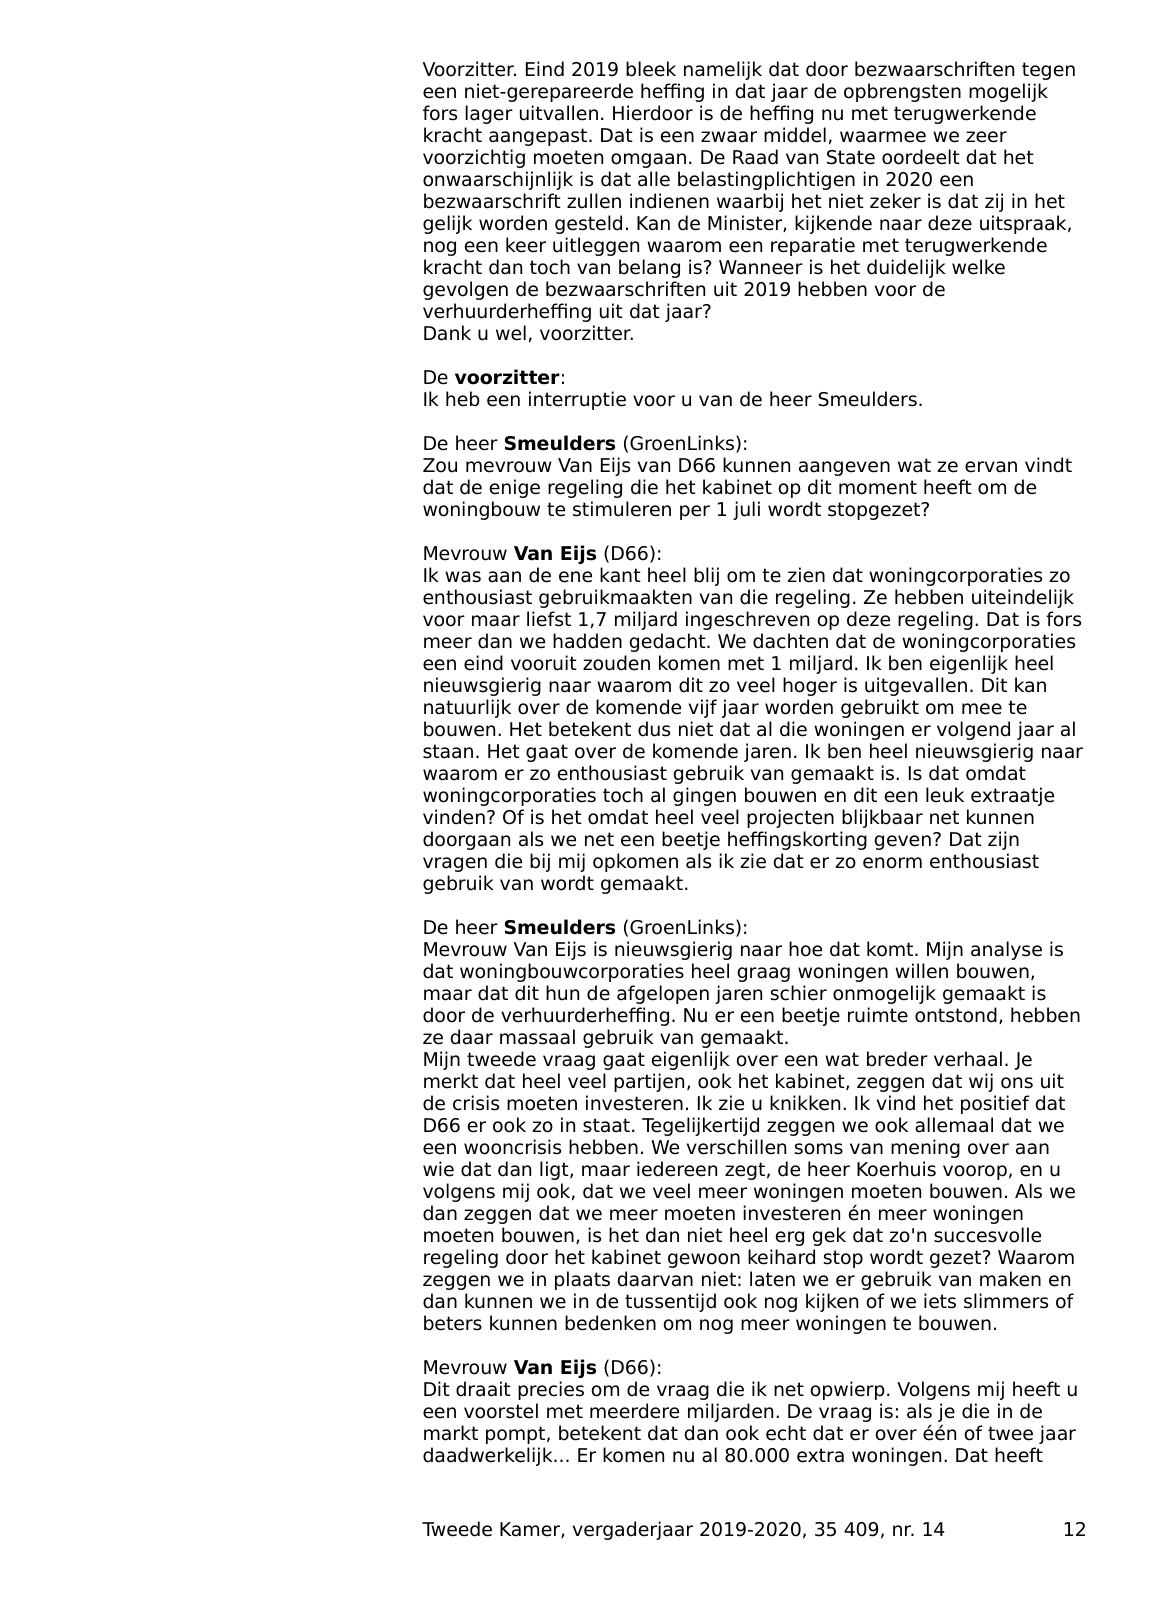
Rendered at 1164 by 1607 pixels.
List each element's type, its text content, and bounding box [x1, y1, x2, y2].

text Ik heb een interruptie voor u van de heer Smeulders. [422, 389, 1087, 411]
text Mevrouw Van Eijs (D66): [422, 543, 1087, 565]
text Zou mevrouw Van Eijs van D66 kunnen aangeven wat ze ervan vindt dat de enige regeling die het kabinet op dit moment heeft om de woningbouw te stimuleren per 1 juli wordt stopgezet? [422, 455, 1087, 521]
text Dank u wel, voorzitter. [422, 323, 1087, 345]
text Mevrouw Van Eijs is nieuwsgierig naar hoe dat komt. Mijn analyse is dat woningbouwcorporaties heel graag woningen willen bouwen, maar dat dit hun de afgelopen jaren schier onmogelijk gemaakt is door de verhuurderheffing. Nu er een beetje ruimte ontstond, hebben ze daar massaal gebruik van gemaakt. [422, 939, 1087, 1049]
text Dit draait precies om de vraag die ik net opwierp. Volgens mij heeft u een voorstel met meerdere miljarden. De vraag is: als je die in de markt pompt, betekent dat dan ook echt dat er over één of twee jaar daadwerkelijk... Er komen nu al 80.000 extra woningen. Dat heeft [422, 1379, 1087, 1467]
text De heer Smeulders (GroenLinks): [422, 917, 1087, 939]
text De heer Smeulders (GroenLinks): [422, 433, 1087, 455]
text Mevrouw Van Eijs (D66): [422, 1357, 1087, 1379]
text Mijn tweede vraag gaat eigenlijk over een wat breder verhaal. Je merkt dat heel veel partijen, ook het kabinet, zeggen dat wij ons uit de crisis moeten investeren. Ik zie u knikken. Ik vind het positief dat D66 er ook zo in staat. Tegelijkertijd zeggen we ook allemaal dat we een wooncrisis hebben. We verschillen soms van mening over aan wie dat dan ligt, maar iedereen zegt, de heer Koerhuis voorop, en u volgens mij ook, dat we veel meer woningen moeten bouwen. Als we dan zeggen dat we meer moeten investeren én meer woningen moeten bouwen, is het dan niet heel erg gek dat zo'n succesvolle regeling door het kabinet gewoon keihard stop wordt gezet? Waarom zeggen we in plaats daarvan niet: laten we er gebruik van maken en dan kunnen we in de tussentijd ook nog kijken of we iets slimmers of beters kunnen bedenken om nog meer woningen te bouwen. [422, 1049, 1087, 1335]
text Voorzitter. Eind 2019 bleek namelijk dat door bezwaarschriften tegen een niet-gerepareerde heffing in dat jaar de opbrengsten mogelijk fors lager uitvallen. Hierdoor is de heffing nu met terugwerkende kracht aangepast. Dat is een zwaar middel, waarmee we zeer voorzichtig moeten omgaan. De Raad van State oordeelt dat het onwaarschijnlijk is dat alle belastingplichtigen in 2020 een bezwaarschrift zullen indienen waarbij het niet zeker is dat zij in het gelijk worden gesteld. Kan de Minister, kijkende naar deze uitspraak, nog een keer uitleggen waarom een reparatie met terugwerkende kracht dan toch van belang is? Wanneer is het duidelijk welke gevolgen de bezwaarschriften uit 2019 hebben voor de verhuurderheffing uit dat jaar? [422, 59, 1087, 323]
text Ik was aan de ene kant heel blij om te zien dat woningcorporaties zo enthousiast gebruikmaakten van die regeling. Ze hebben uiteindelijk voor maar liefst 1,7 miljard ingeschreven op deze regeling. Dat is fors meer dan we hadden gedacht. We dachten dat de woningcorporaties een eind vooruit zouden komen met 1 miljard. Ik ben eigenlijk heel nieuwsgierig naar waarom dit zo veel hoger is uitgevallen. Dit kan natuurlijk over de komende vijf jaar worden gebruikt om mee te bouwen. Het betekent dus niet dat al die woningen er volgend jaar al staan. Het gaat over de komende jaren. Ik ben heel nieuwsgierig naar waarom er zo enthousiast gebruik van gemaakt is. Is dat omdat woningcorporaties toch al gingen bouwen en dit een leuk extraatje vinden? Of is het omdat heel veel projecten blijkbaar net kunnen doorgaan als we net een beetje heffingskorting geven? Dat zijn vragen die bij mij opkomen als ik zie dat er zo enorm enthousiast gebruik van wordt gemaakt. [422, 565, 1087, 895]
text De voorzitter: [422, 367, 1087, 389]
